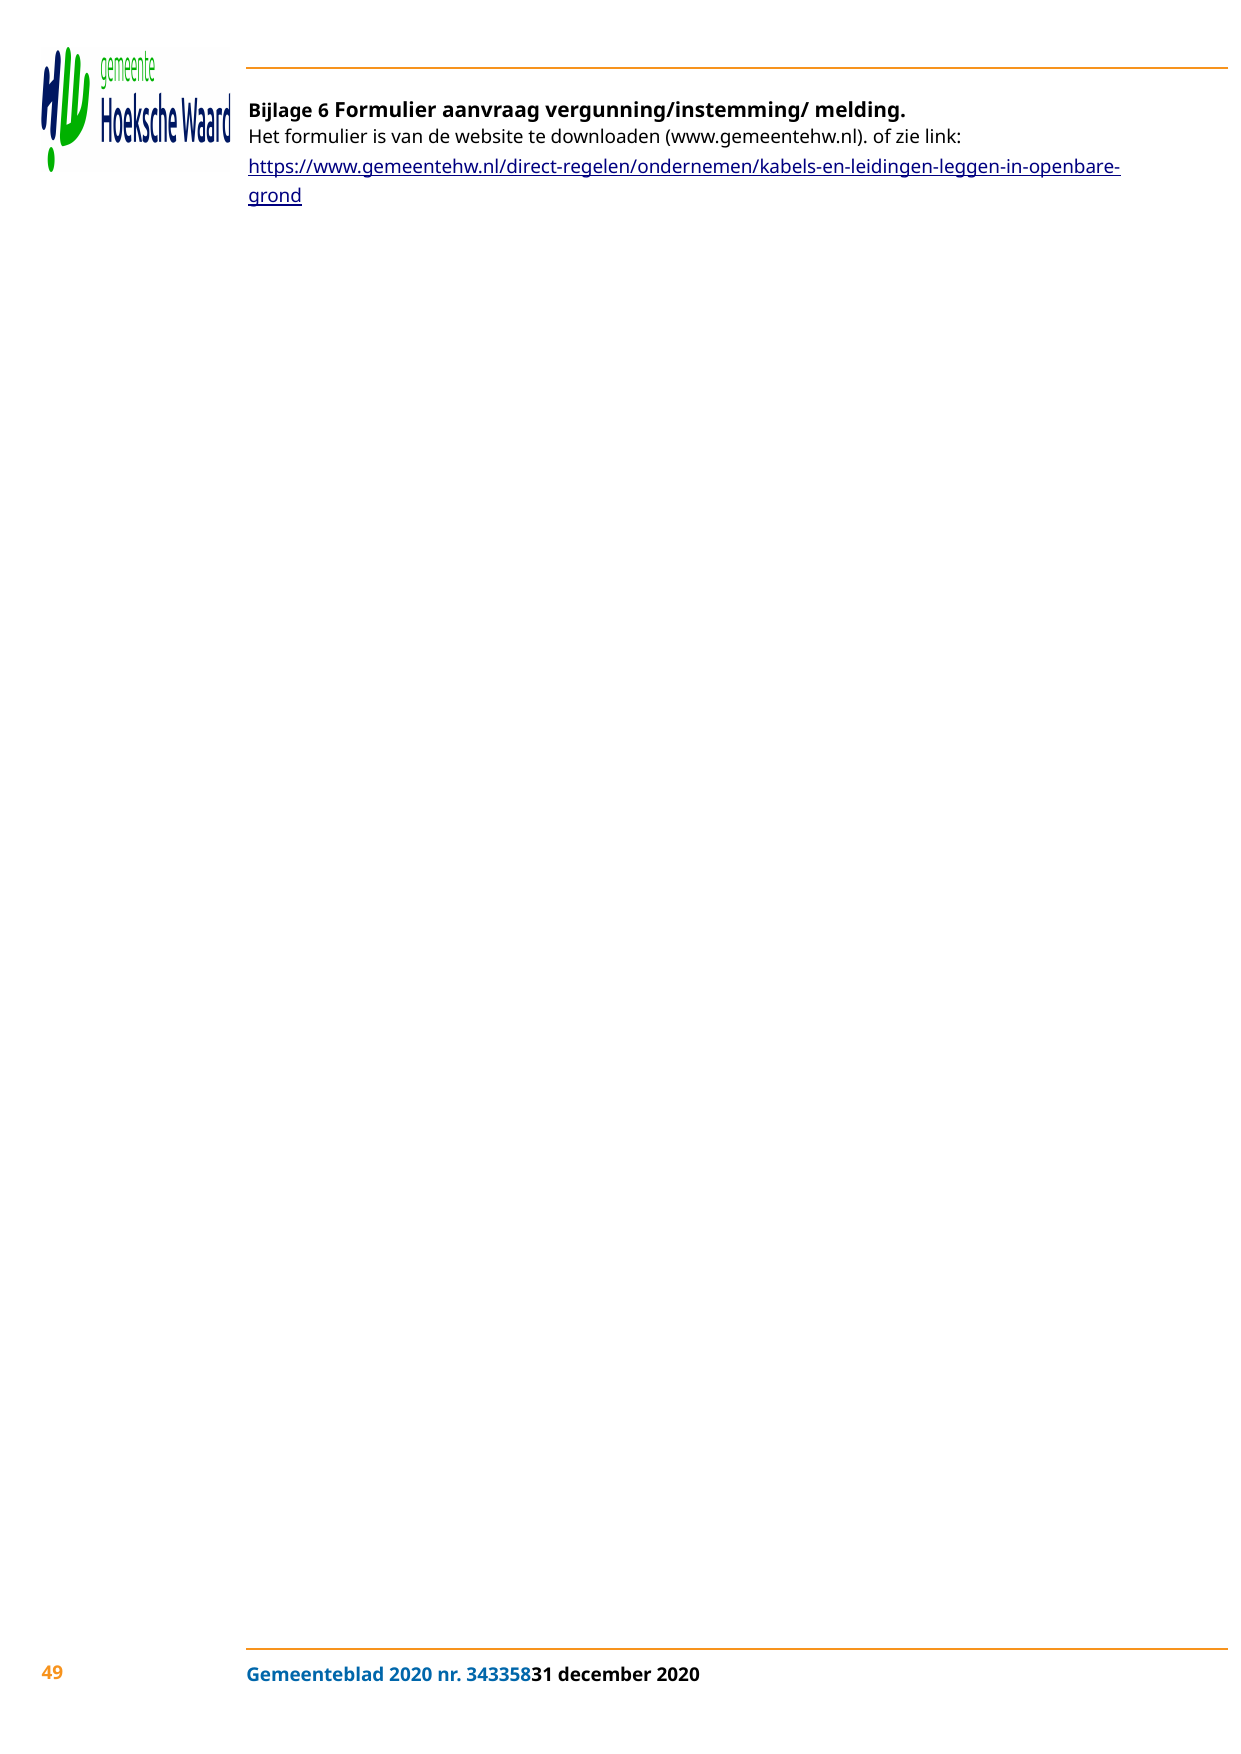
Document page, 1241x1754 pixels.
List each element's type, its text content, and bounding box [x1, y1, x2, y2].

picture [41, 47, 231, 172]
text Bijlage 6 Formulier aanvraag vergunning/instemming/ melding. [248, 95, 1152, 123]
text Het formulier is van de website te downloaden (www.gemeentehw.nl). of zie link: https://www.gemeentehw.nl/direct-regelen/ondernemen/kabels-en-leidingen-leggen-in-openbare-grond [248, 123, 1152, 208]
